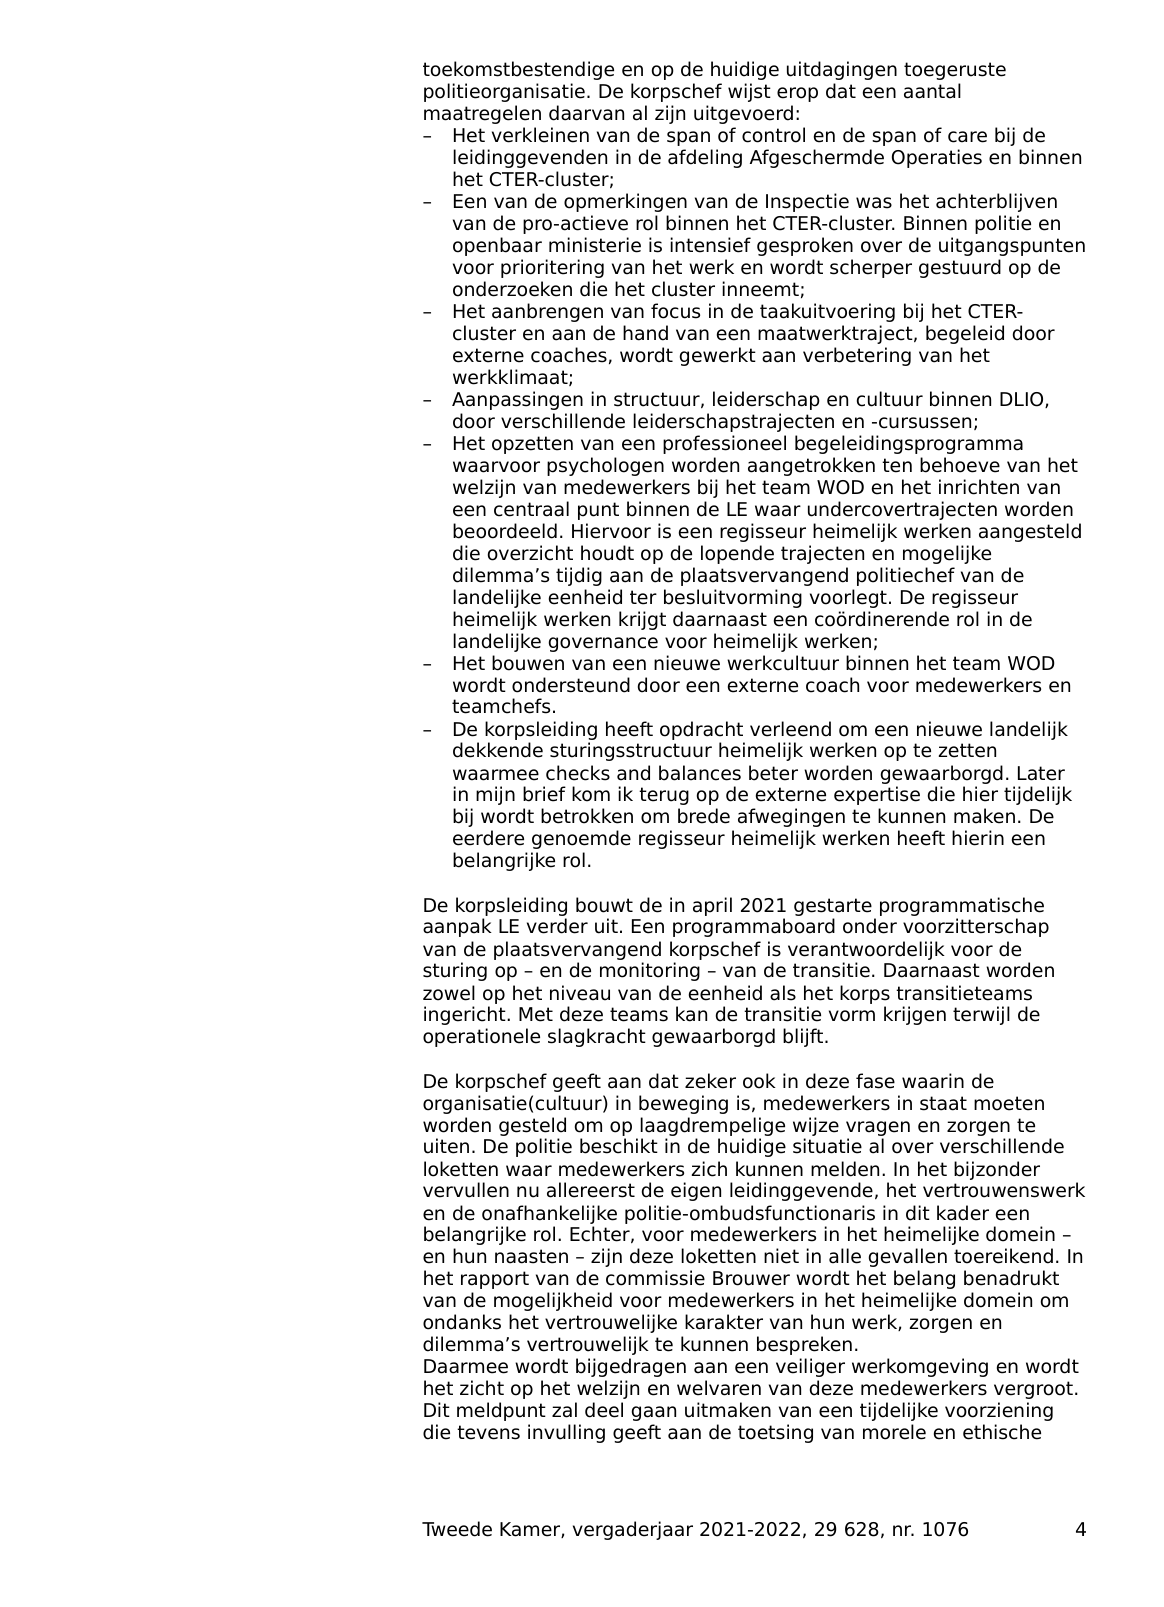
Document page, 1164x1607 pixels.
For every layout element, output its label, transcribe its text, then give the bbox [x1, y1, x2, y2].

text – Aanpassingen in structuur, leiderschap en cultuur binnen DLIO, door verschillende leiderschapstrajecten en -cursussen; [422, 389, 1087, 433]
text – Het verkleinen van de span of control en de span of care bij de leidinggevenden in de afdeling Afgeschermde Operaties en binnen het CTER-cluster; [422, 125, 1087, 191]
text – Het opzetten van een professioneel begeleidingsprogramma waarvoor psychologen worden aangetrokken ten behoeve van het welzijn van medewerkers bij het team WOD en het inrichten van een centraal punt binnen de LE waar undercovertrajecten worden beoordeeld. Hiervoor is een regisseur heimelijk werken aangesteld die overzicht houdt op de lopende trajecten en mogelijke dilemma’s tijdig aan de plaatsvervangend politiechef van de landelijke eenheid ter besluitvorming voorlegt. De regisseur heimelijk werken krijgt daarnaast een coördinerende rol in de landelijke governance voor heimelijk werken; [422, 433, 1087, 652]
text De korpsleiding bouwt de in april 2021 gestarte programmatische aanpak LE verder uit. Een programmaboard onder voorzitterschap van de plaatsvervangend korpschef is verantwoordelijk voor de sturing op – en de monitoring – van de transitie. Daarnaast worden zowel op het niveau van de eenheid als het korps transitieteams ingericht. Met deze teams kan de transitie vorm krijgen terwijl de operationele slagkracht gewaarborgd blijft. [422, 894, 1087, 1048]
text – Een van de opmerkingen van de Inspectie was het achterblijven van de pro-actieve rol binnen het CTER-cluster. Binnen politie en openbaar ministerie is intensief gesproken over de uitgangspunten voor prioritering van het werk en wordt scherper gestuurd op de onderzoeken die het cluster inneemt; [422, 191, 1087, 301]
text – De korpsleiding heeft opdracht verleend om een nieuwe landelijk dekkende sturingsstructuur heimelijk werken op te zetten waarmee checks and balances beter worden gewaarborgd. Later in mijn brief kom ik terug op de externe expertise die hier tijdelijk bij wordt betrokken om brede afwegingen te kunnen maken. De eerdere genoemde regisseur heimelijk werken heeft hierin een belangrijke rol. [422, 718, 1087, 872]
text Daarmee wordt bijgedragen aan een veiliger werkomgeving en wordt het zicht op het welzijn en welvaren van deze medewerkers vergroot. Dit meldpunt zal deel gaan uitmaken van een tijdelijke voorziening die tevens invulling geeft aan de toetsing van morele en ethische [422, 1356, 1087, 1444]
text – Het bouwen van een nieuwe werkcultuur binnen het team WOD wordt ondersteund door een externe coach voor medewerkers en teamchefs. [422, 652, 1087, 718]
text – Het aanbrengen van focus in de taakuitvoering bij het CTER-cluster en aan de hand van een maatwerktraject, begeleid door externe coaches, wordt gewerkt aan verbetering van het werkklimaat; [422, 301, 1087, 389]
text De korpschef geeft aan dat zeker ook in deze fase waarin de organisatie(cultuur) in beweging is, medewerkers in staat moeten worden gesteld om op laagdrempelige wijze vragen en zorgen te uiten. De politie beschikt in de huidige situatie al over verschillende loketten waar medewerkers zich kunnen melden. In het bijzonder vervullen nu allereerst de eigen leidinggevende, het vertrouwenswerk en de onafhankelijke politie-ombudsfunctionaris in dit kader een belangrijke rol. Echter, voor medewerkers in het heimelijke domein – en hun naasten – zijn deze loketten niet in alle gevallen toereikend. In het rapport van de commissie Brouwer wordt het belang benadrukt van de mogelijkheid voor medewerkers in het heimelijke domein om ondanks het vertrouwelijke karakter van hun werk, zorgen en dilemma’s vertrouwelijk te kunnen bespreken. [422, 1071, 1087, 1356]
text toekomstbestendige en op de huidige uitdagingen toegeruste politieorganisatie. De korpschef wijst erop dat een aantal maatregelen daarvan al zijn uitgevoerd: [422, 59, 1087, 125]
